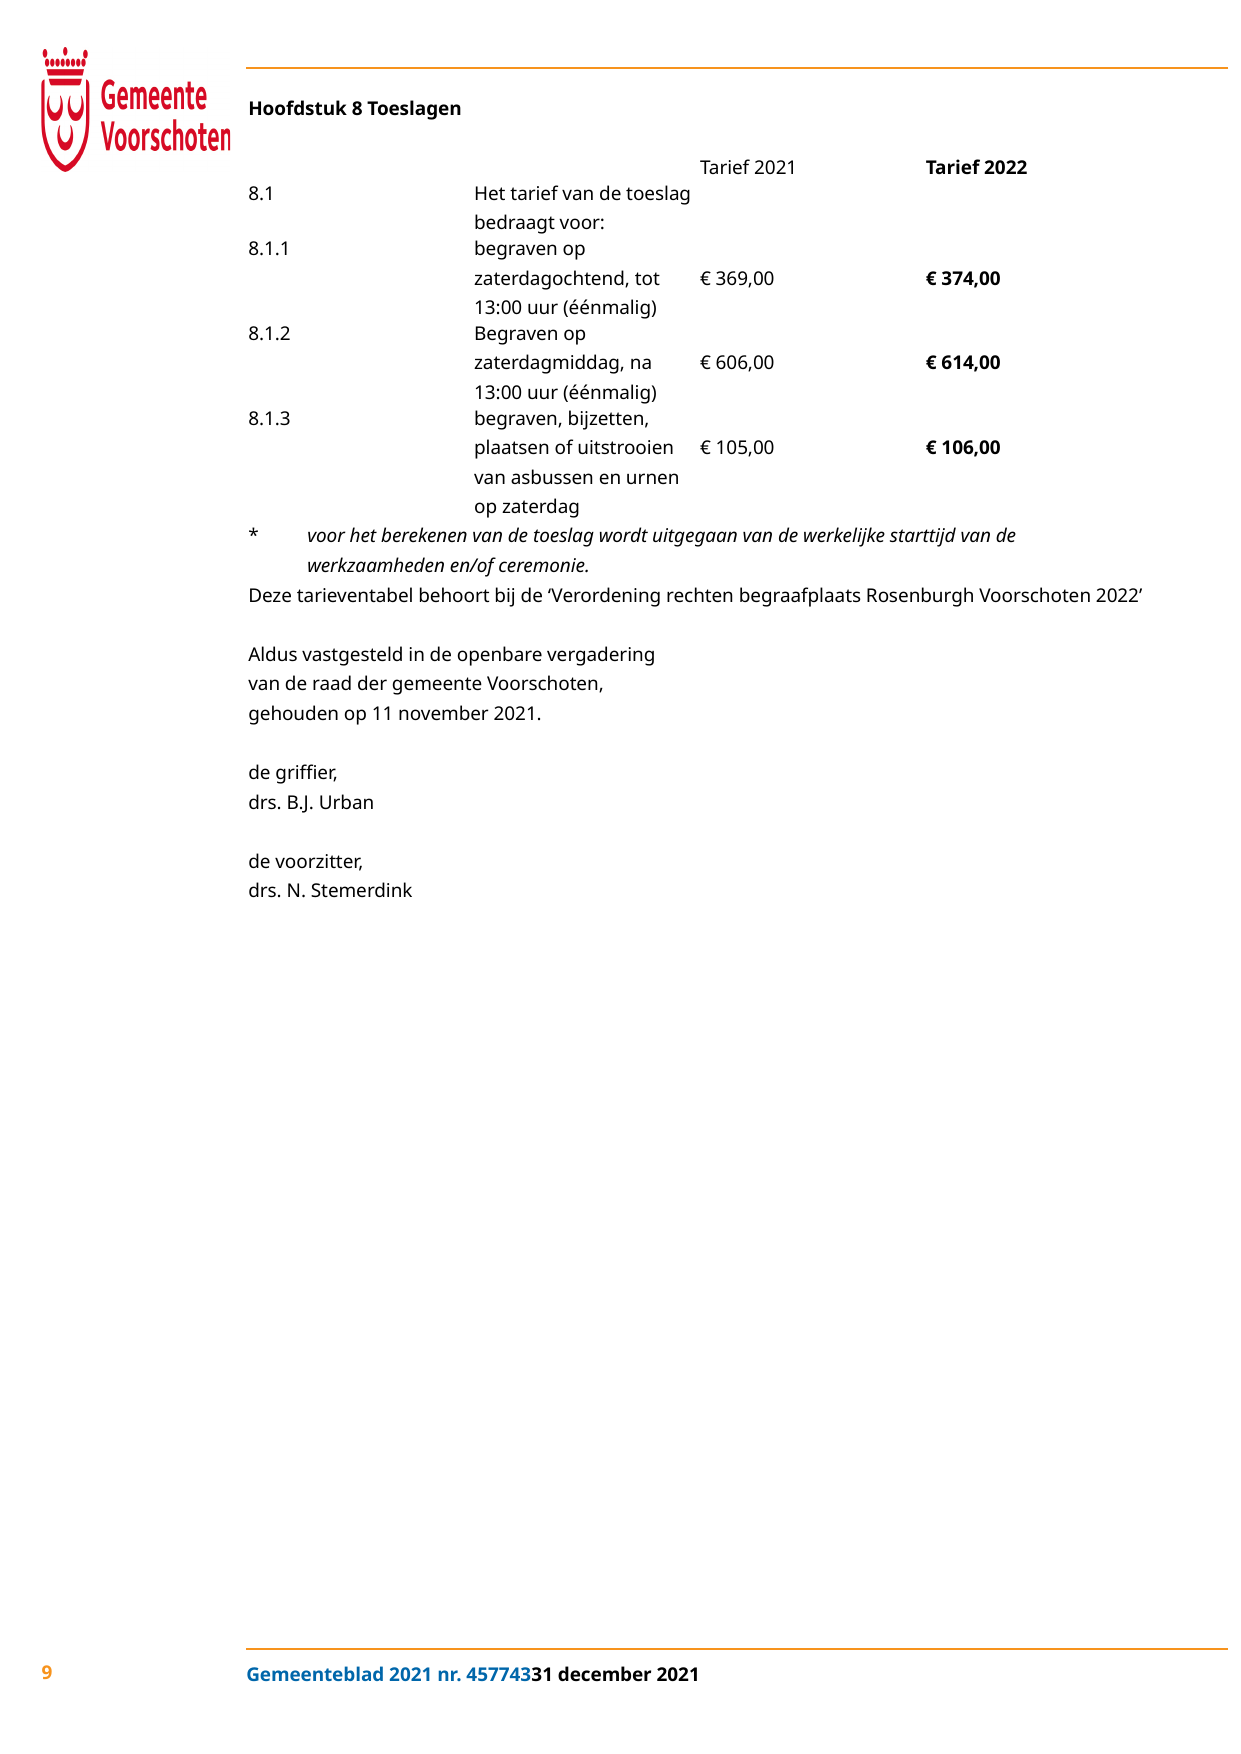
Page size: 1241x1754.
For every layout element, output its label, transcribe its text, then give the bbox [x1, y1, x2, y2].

table_cell € 374,00 [926, 235, 1152, 320]
text Hoofdstuk 8 Toeslagen [248, 95, 1152, 121]
table_cell 8.1.1 [248, 235, 474, 320]
text gehouden op 11 november 2021. [248, 700, 1152, 726]
text de griffier, [248, 759, 1152, 785]
table_cell € 106,00 [926, 405, 1152, 519]
table_header Tarief 2022 [926, 154, 1152, 180]
table_cell [700, 180, 926, 235]
table_cell € 369,00 [700, 235, 926, 320]
text Aldus vastgesteld in de openbare vergadering [248, 641, 1152, 667]
table_cell Begraven op zaterdagmiddag, na 13:00 uur (éénmalig) [474, 320, 700, 405]
table_cell 8.1 [248, 180, 474, 235]
table_cell € 105,00 [700, 405, 926, 519]
text drs. B.J. Urban [248, 789, 1152, 814]
text Deze tarieventabel behoort bij de ‘Verordening rechten begraafplaats Rosenburgh Voorschoten 2022’ [248, 582, 1152, 607]
table_header Tarief 2021 [700, 154, 926, 180]
table_cell begraven op zaterdagochtend, tot 13:00 uur (éénmalig) [474, 235, 700, 320]
table_header [248, 154, 474, 180]
table_cell € 614,00 [926, 320, 1152, 405]
table_cell € 606,00 [700, 320, 926, 405]
text drs. N. Stemerdink [248, 878, 1152, 903]
table_header [474, 154, 700, 180]
table_cell begraven, bijzetten, plaatsen of uitstrooien van asbussen en urnen op zaterdag [474, 405, 700, 519]
table_cell [926, 180, 1152, 235]
picture [41, 47, 231, 172]
table_cell 8.1.2 [248, 320, 474, 405]
table_cell 8.1.3 [248, 405, 474, 519]
table_cell Het tarief van de toeslag bedraagt voor: [474, 180, 700, 235]
list voor het berekenen van de toeslag wordt uitgegaan van de werkelijke starttijd van de werkzaamheden en/of ceremonie. [248, 523, 1152, 578]
text van de raad der gemeente Voorschoten, [248, 671, 1152, 696]
text de voorzitter, [248, 848, 1152, 874]
